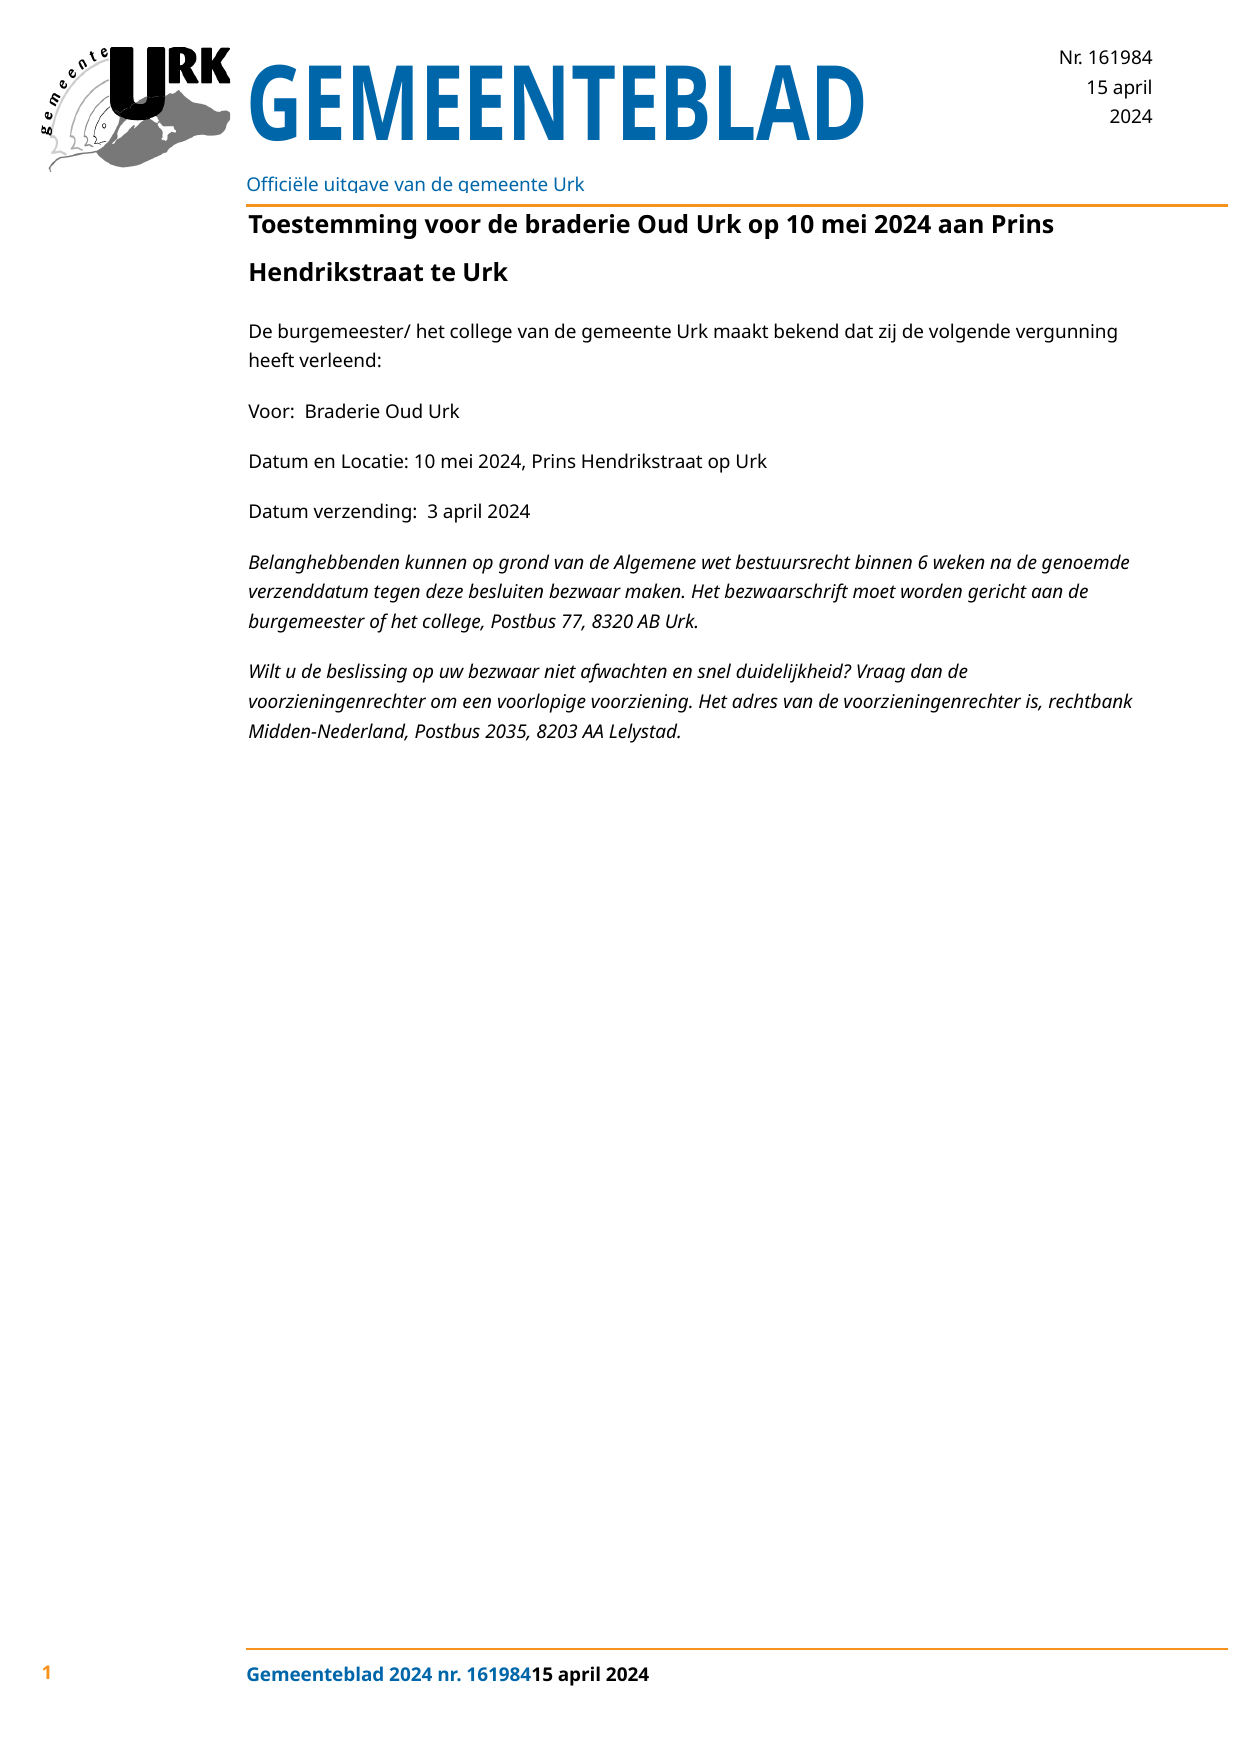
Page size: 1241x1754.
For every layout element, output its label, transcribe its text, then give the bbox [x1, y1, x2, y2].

text Datum en Locatie: 10 mei 2024, Prins Hendrikstraat op Urk [248, 448, 1152, 474]
text Wilt u de beslissing op uw bezwaar niet afwachten en snel duidelijkheid? Vraag dan de voorzieningenrechter om een voorlopige voorziening. Het adres van de voorzieningenrechter is, rechtbank Midden-Nederland, Postbus 2035, 8203 AA Lelystad. [248, 659, 1152, 744]
text Toestemming voor de braderie Oud Urk op 10 mei 2024 aan Prins Hendrikstraat te Urk [248, 207, 1152, 288]
text Datum verzending: 3 april 2024 [248, 499, 1152, 524]
picture [41, 47, 231, 172]
text Belanghebbenden kunnen op grond van de Algemene wet bestuursrecht binnen 6 weken na de genoemde verzenddatum tegen deze besluiten bezwaar maken. Het bezwaarschrift moet worden gericht aan de burgemeester of het college, Postbus 77, 8320 AB Urk. [248, 549, 1152, 634]
text Voor: Braderie Oud Urk [248, 398, 1152, 424]
text De burgemeester/ het college van de gemeente Urk maakt bekend dat zij de volgende vergunning heeft verleend: [248, 318, 1152, 373]
